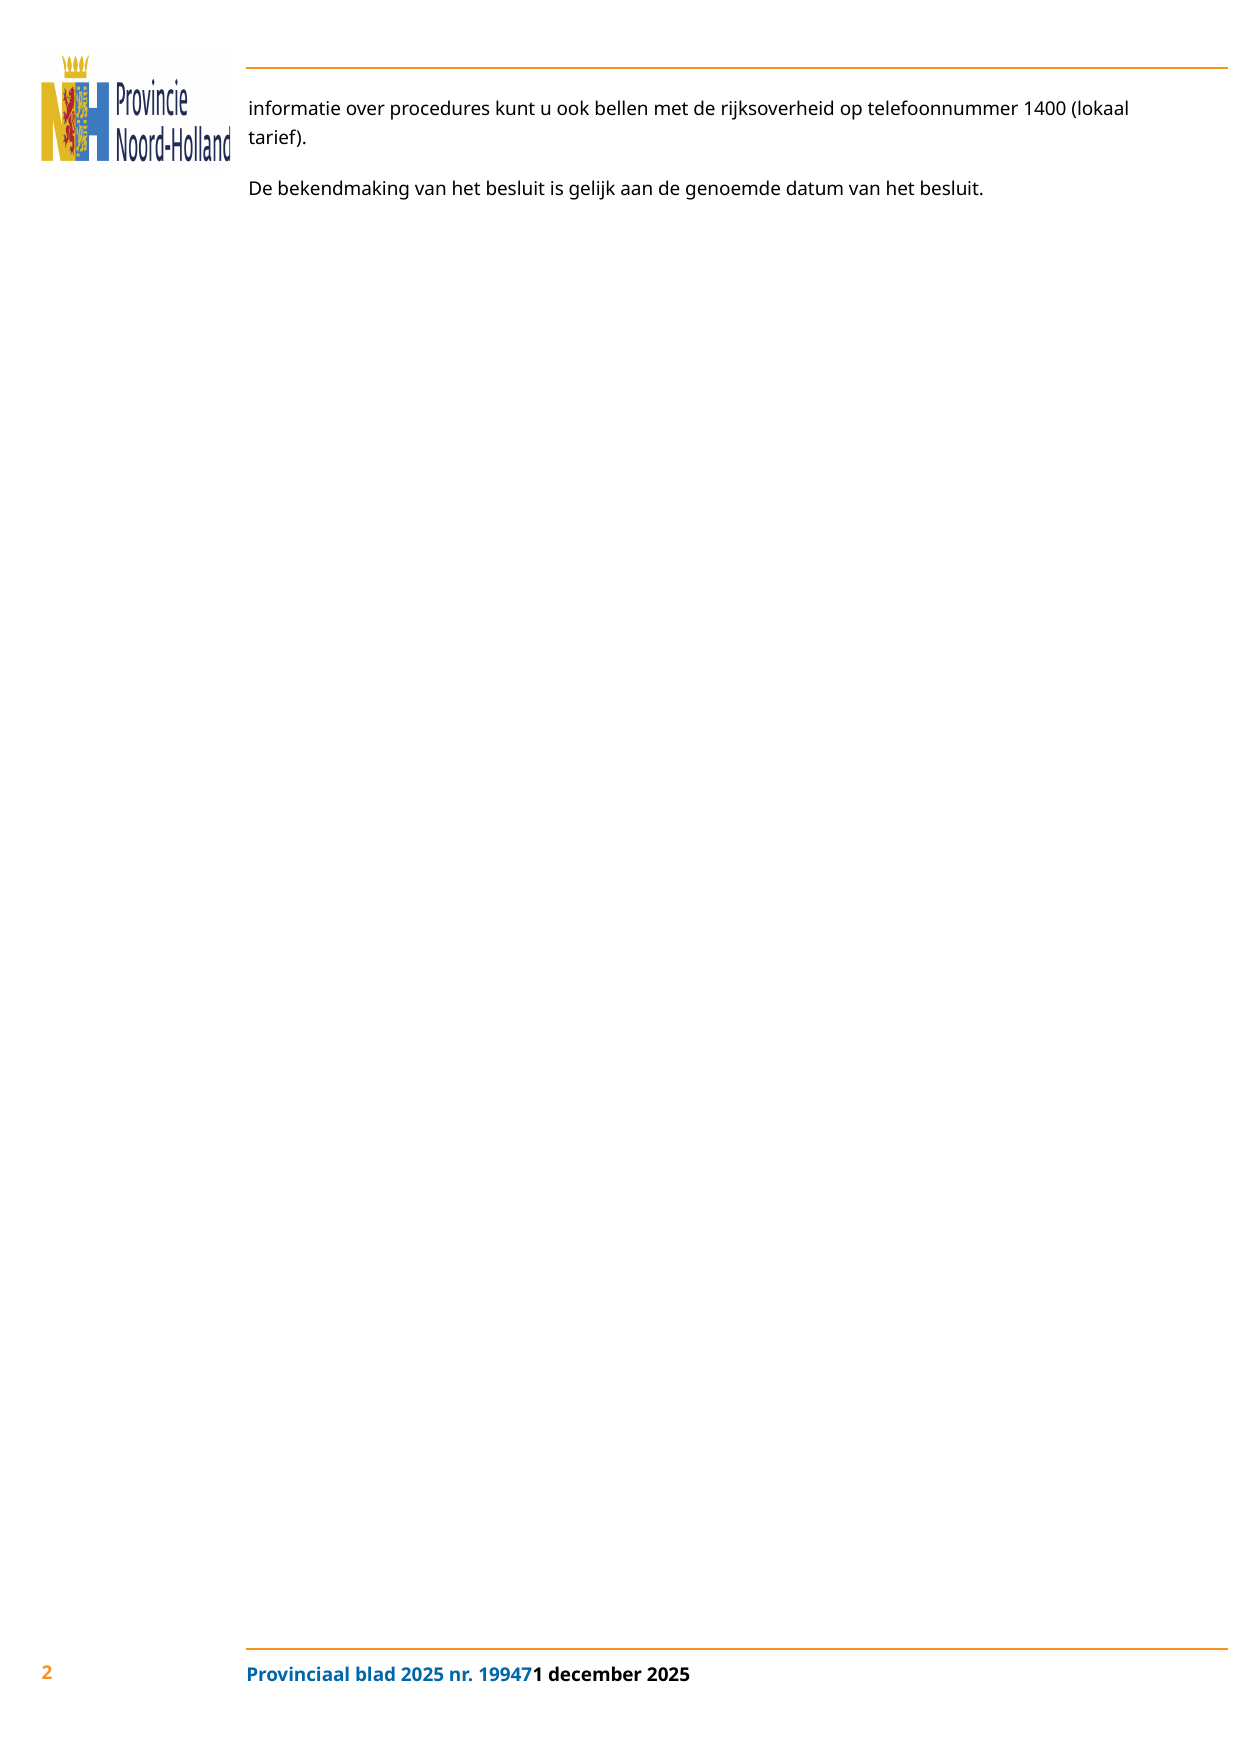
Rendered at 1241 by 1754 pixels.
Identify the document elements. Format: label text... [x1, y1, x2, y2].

text informatie over procedures kunt u ook bellen met de rijksoverheid op telefoonnummer 1400 (lokaal tarief). [248, 95, 1152, 150]
text De bekendmaking van het besluit is gelijk aan de genoemde datum van het besluit. [248, 175, 1152, 201]
picture [41, 47, 231, 172]
